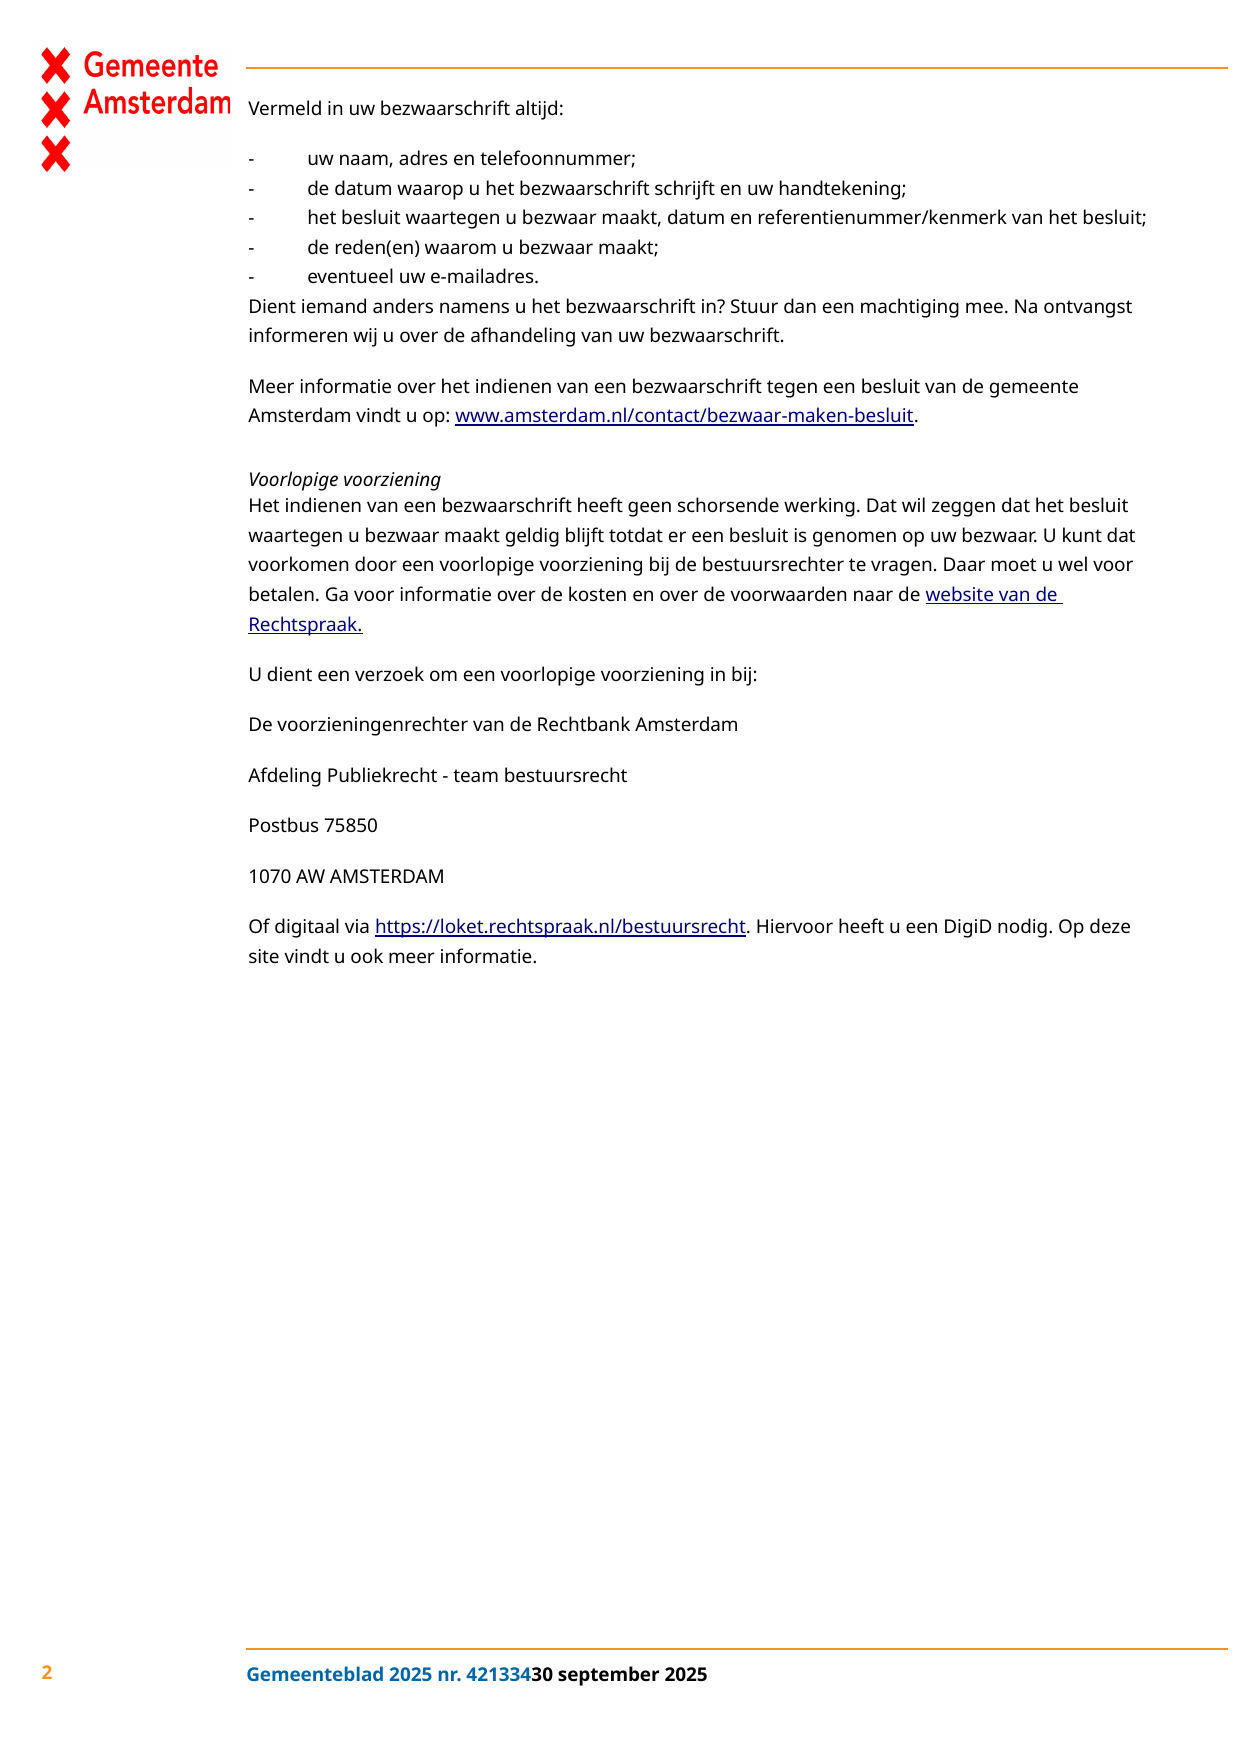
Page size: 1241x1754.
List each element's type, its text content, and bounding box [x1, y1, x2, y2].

picture [41, 47, 231, 172]
text Of digitaal via https://loket.rechtspraak.nl/bestuursrecht. Hiervoor heeft u een DigiD nodig. Op deze site vindt u ook meer informatie. [248, 913, 1152, 968]
text Postbus 75850 [248, 812, 1152, 838]
text Dient iemand anders namens u het bezwaarschrift in? Stuur dan een machtiging mee. Na ontvangst informeren wij u over de afhandeling van uw bezwaarschrift. [248, 293, 1152, 348]
text Vermeld in uw bezwaarschrift altijd: [248, 95, 1152, 121]
list uw naam, adres en telefoonnummer; [248, 145, 1152, 171]
text Afdeling Publiekrecht - team bestuursrecht [248, 762, 1152, 788]
text Voorlopige voorziening [248, 467, 1152, 492]
text De voorzieningenrechter van de Rechtbank Amsterdam [248, 712, 1152, 737]
text 1070 AW AMSTERDAM [248, 863, 1152, 888]
list de datum waarop u het bezwaarschrift schrijft en uw handtekening; [248, 175, 1152, 201]
text Het indienen van een bezwaarschrift heeft geen schorsende werking. Dat wil zeggen dat het besluit waartegen u bezwaar maakt geldig blijft totdat er een besluit is genomen op uw bezwaar. U kunt dat voorkomen door een voorlopige voorziening bij de bestuursrechter te vragen. Daar moet u wel voor betalen. Ga voor informatie over de kosten en over de voorwaarden naar de website van de Rechtspraak. [248, 492, 1152, 636]
text Meer informatie over het indienen van een bezwaarschrift tegen een besluit van de gemeente Amsterdam vindt u op: www.amsterdam.nl/contact/bezwaar-maken-besluit. [248, 373, 1152, 428]
list eventueel uw e-mailadres. [248, 263, 1152, 289]
list de reden(en) waarom u bezwaar maakt; [248, 234, 1152, 260]
text U dient een verzoek om een voorlopige voorziening in bij: [248, 661, 1152, 687]
list het besluit waartegen u bezwaar maakt, datum en referentienummer/kenmerk van het besluit; [248, 204, 1152, 230]
